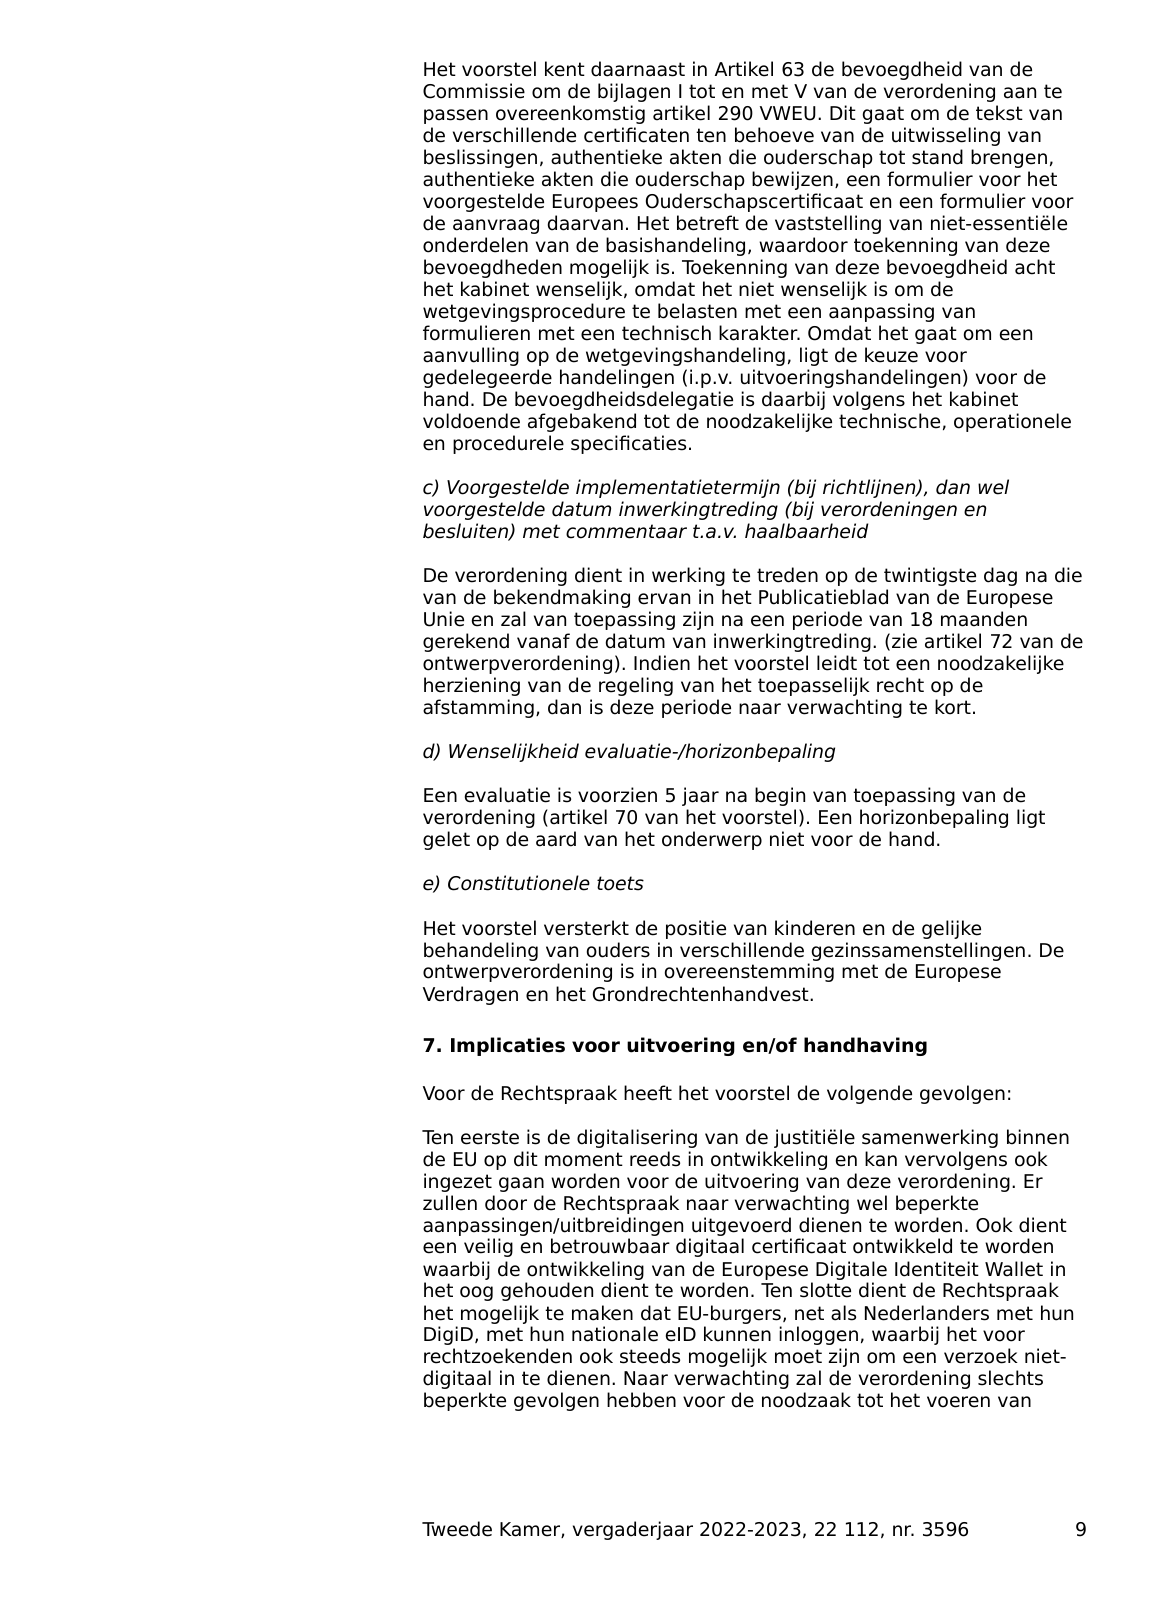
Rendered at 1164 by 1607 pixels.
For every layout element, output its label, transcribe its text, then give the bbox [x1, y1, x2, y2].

text Voor de Rechtspraak heeft het voorstel de volgende gevolgen: [422, 1082, 1087, 1104]
subtitle e) Constitutionele toets [422, 873, 1087, 895]
text De verordening dient in werking te treden op de twintigste dag na die van de bekendmaking ervan in het Publicatieblad van de Europese Unie en zal van toepassing zijn na een periode van 18 maanden gerekend vanaf de datum van inwerkingtreding. (zie artikel 72 van de ontwerpverordening). Indien het voorstel leidt tot een noodzakelijke herziening van de regeling van het toepasselijk recht op de afstamming, dan is deze periode naar verwachting te kort. [422, 565, 1087, 719]
text Een evaluatie is voorzien 5 jaar na begin van toepassing van de verordening (artikel 70 van het voorstel). Een horizonbepaling ligt gelet op de aard van het onderwerp niet voor de hand. [422, 785, 1087, 851]
text Het voorstel versterkt de positie van kinderen en de gelijke behandeling van ouders in verschillende gezinssamenstellingen. De ontwerpverordening is in overeenstemming met de Europese Verdragen en het Grondrechtenhandvest. [422, 917, 1087, 1005]
text Het voorstel kent daarnaast in Artikel 63 de bevoegdheid van de Commissie om de bijlagen I tot en met V van de verordening aan te passen overeenkomstig artikel 290 VWEU. Dit gaat om de tekst van de verschillende certificaten ten behoeve van de uitwisseling van beslissingen, authentieke akten die ouderschap tot stand brengen, authentieke akten die ouderschap bewijzen, een formulier voor het voorgestelde Europees Ouderschapscertificaat en een formulier voor de aanvraag daarvan. Het betreft de vaststelling van niet-essentiële onderdelen van de basishandeling, waardoor toekenning van deze bevoegdheden mogelijk is. Toekenning van deze bevoegdheid acht het kabinet wenselijk, omdat het niet wenselijk is om de wetgevingsprocedure te belasten met een aanpassing van formulieren met een technisch karakter. Omdat het gaat om een aanvulling op de wetgevingshandeling, ligt de keuze voor gedelegeerde handelingen (i.p.v. uitvoeringshandelingen) voor de hand. De bevoegdheidsdelegatie is daarbij volgens het kabinet voldoende afgebakend tot de noodzakelijke technische, operationele en procedurele specificaties. [422, 59, 1087, 455]
text Ten eerste is de digitalisering van de justitiële samenwerking binnen de EU op dit moment reeds in ontwikkeling en kan vervolgens ook ingezet gaan worden voor de uitvoering van deze verordening. Er zullen door de Rechtspraak naar verwachting wel beperkte aanpassingen/uitbreidingen uitgevoerd dienen te worden. Ook dient een veilig en betrouwbaar digitaal certificaat ontwikkeld te worden waarbij de ontwikkeling van de Europese Digitale Identiteit Wallet in het oog gehouden dient te worden. Ten slotte dient de Rechtspraak het mogelijk te maken dat EU-burgers, net als Nederlanders met hun DigiD, met hun nationale eID kunnen inloggen, waarbij het voor rechtzoekenden ook steeds mogelijk moet zijn om een verzoek niet-digitaal in te dienen. Naar verwachting zal de verordening slechts beperkte gevolgen hebben voor de noodzaak tot het voeren van [422, 1127, 1087, 1412]
subtitle 7. Implicaties voor uitvoering en/of handhaving [422, 1035, 1087, 1057]
subtitle d) Wenselijkheid evaluatie-/horizonbepaling [422, 741, 1087, 763]
subtitle c) Voorgestelde implementatietermijn (bij richtlijnen), dan wel voorgestelde datum inwerkingtreding (bij verordeningen en besluiten) met commentaar t.a.v. haalbaarheid [422, 477, 1087, 543]
